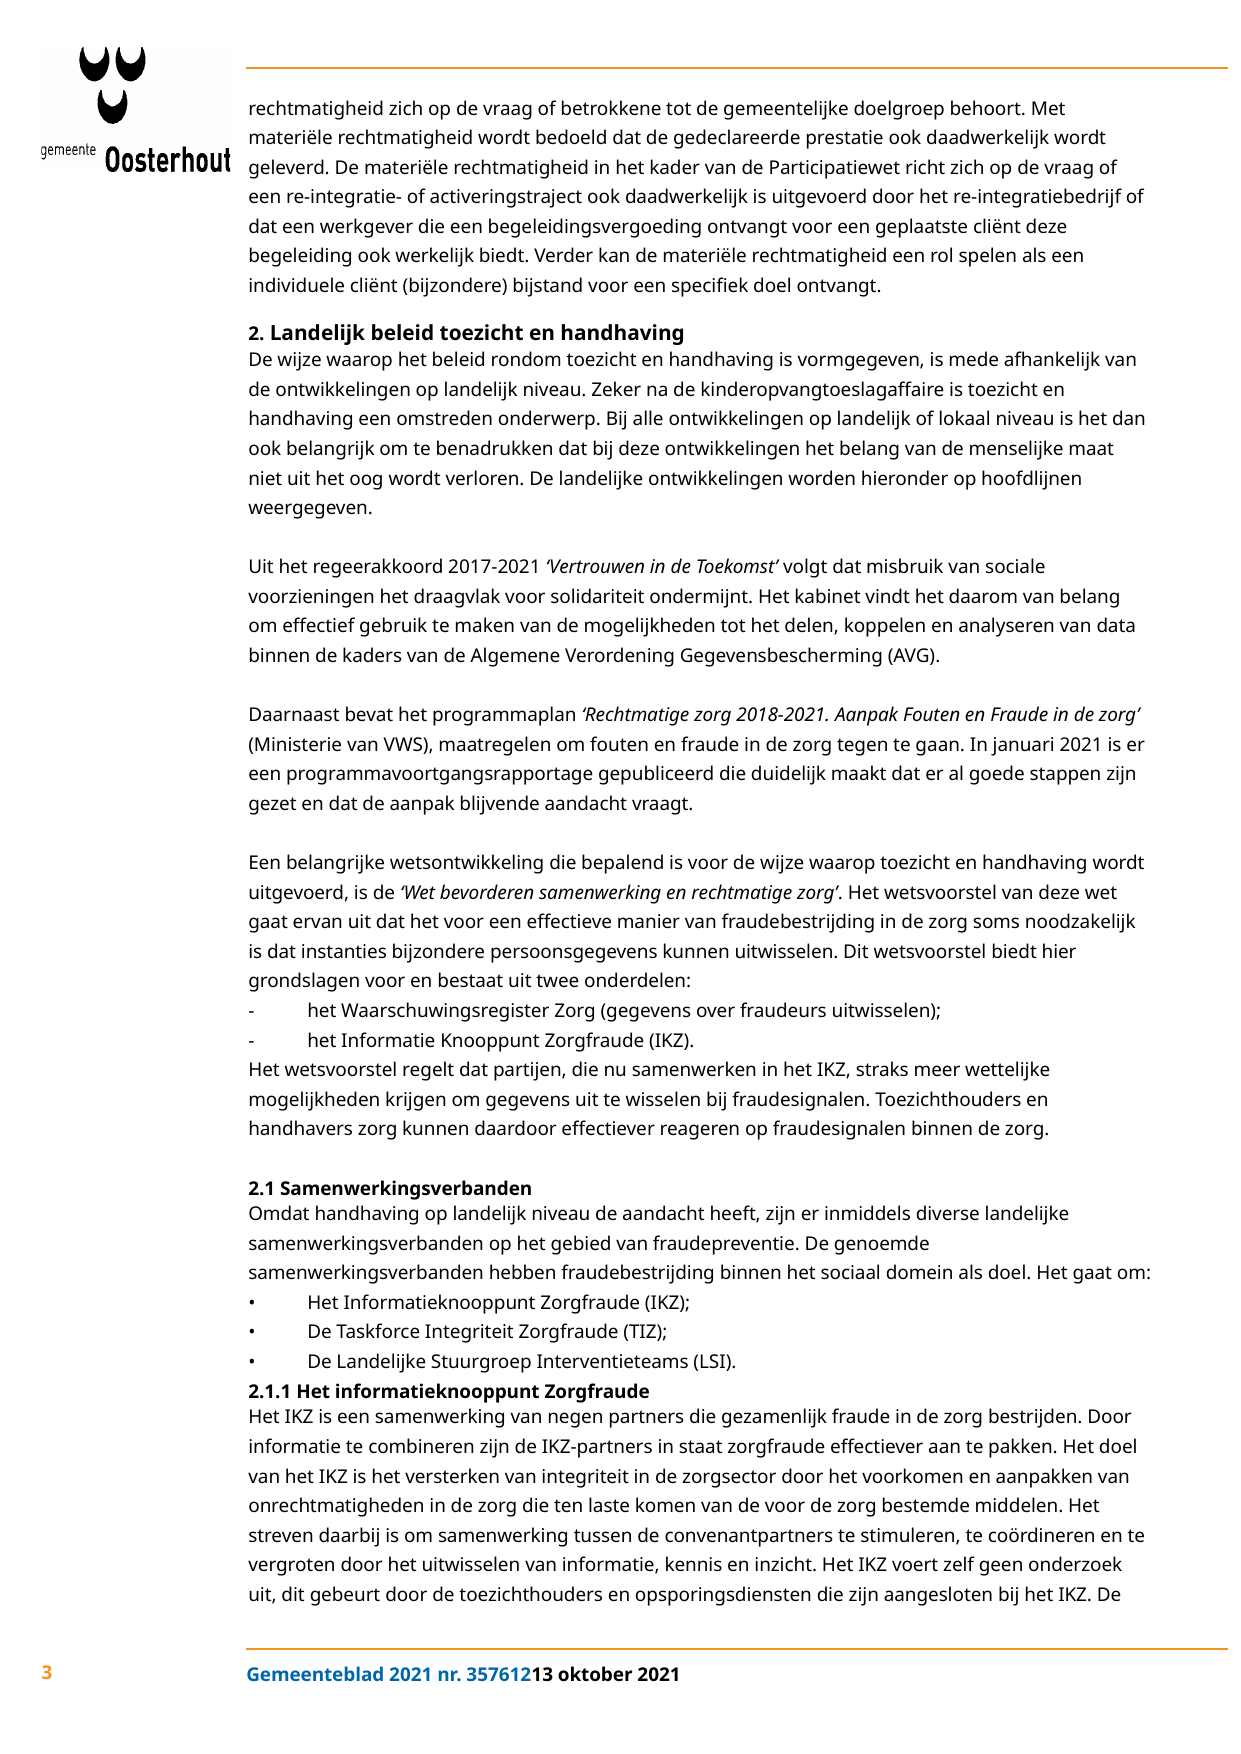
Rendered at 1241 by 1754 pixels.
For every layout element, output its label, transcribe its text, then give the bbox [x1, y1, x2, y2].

text Daarnaast bevat het programmaplan ‘Rechtmatige zorg 2018-2021. Aanpak Fouten en Fraude in de zorg’ (Ministerie van VWS), maatregelen om fouten en fraude in de zorg tegen te gaan. In januari 2021 is er een programmavoortgangsrapportage gepubliceerd die duidelijk maakt dat er al goede stappen zijn gezet en dat de aanpak blijvende aandacht vraagt. [248, 701, 1152, 816]
text De wijze waarop het beleid rondom toezicht en handhaving is vormgegeven, is mede afhankelijk van de ontwikkelingen op landelijk niveau. Zeker na de kinderopvangtoeslagaffaire is toezicht en handhaving een omstreden onderwerp. Bij alle ontwikkelingen op landelijk of lokaal niveau is het dan ook belangrijk om te benadrukken dat bij deze ontwikkelingen het belang van de menselijke maat niet uit het oog wordt verloren. De landelijke ontwikkelingen worden hieronder op hoofdlijnen weergegeven. [248, 346, 1152, 520]
list De Landelijke Stuurgroep Interventieteams (LSI). [248, 1348, 1152, 1374]
list Het Informatieknooppunt Zorgfraude (IKZ); [248, 1289, 1152, 1315]
picture [41, 47, 231, 172]
list De Taskforce Integriteit Zorgfraude (TIZ); [248, 1319, 1152, 1344]
text Uit het regeerakkoord 2017-2021 ‘Vertrouwen in de Toekomst’ volgt dat misbruik van sociale voorzieningen het draagvlak voor solidariteit ondermijnt. Het kabinet vindt het daarom van belang om effectief gebruik te maken van de mogelijkheden tot het delen, koppelen en analyseren van data binnen de kaders van de Algemene Verordening Gegevensbescherming (AVG). [248, 553, 1152, 668]
text Het IKZ is een samenwerking van negen partners die gezamenlijk fraude in de zorg bestrijden. Door informatie te combineren zijn de IKZ-partners in staat zorgfraude effectiever aan te pakken. Het doel van het IKZ is het versterken van integriteit in de zorgsector door het voorkomen en aanpakken van onrechtmatigheden in de zorg die ten laste komen van de voor de zorg bestemde middelen. Het streven daarbij is om samenwerking tussen de convenantpartners te stimuleren, te coördineren en te vergroten door het uitwisselen van informatie, kennis en inzicht. Het IKZ voert zelf geen onderzoek uit, dit gebeurt door de toezichthouders en opsporingsdiensten die zijn aangesloten bij het IKZ. De [248, 1404, 1152, 1607]
text Het wetsvoorstel regelt dat partijen, die nu samenwerken in het IKZ, straks meer wettelijke mogelijkheden krijgen om gegevens uit te wisselen bij fraudesignalen. Toezichthouders en handhavers zorg kunnen daardoor effectiever reageren op fraudesignalen binnen de zorg. [248, 1056, 1152, 1141]
text 2.1.1 Het informatieknooppunt Zorgfraude [248, 1378, 1152, 1404]
text rechtmatigheid zich op de vraag of betrokkene tot de gemeentelijke doelgroep behoort. Met materiële rechtmatigheid wordt bedoeld dat de gedeclareerde prestatie ook daadwerkelijk wordt geleverd. De materiële rechtmatigheid in het kader van de Participatiewet richt zich op de vraag of een re-integratie- of activeringstraject ook daadwerkelijk is uitgevoerd door het re-integratiebedrijf of dat een werkgever die een begeleidingsvergoeding ontvangt voor een geplaatste cliënt deze begeleiding ook werkelijk biedt. Verder kan de materiële rechtmatigheid een rol spelen als een individuele cliënt (bijzondere) bijstand voor een specifiek doel ontvangt. [248, 95, 1152, 298]
list het Waarschuwingsregister Zorg (gegevens over fraudeurs uitwisselen); [248, 997, 1152, 1023]
text 2.1 Samenwerkingsverbanden [248, 1175, 1152, 1200]
text Een belangrijke wetsontwikkeling die bepalend is voor de wijze waarop toezicht en handhaving wordt uitgevoerd, is de ‘Wet bevorderen samenwerking en rechtmatige zorg’. Het wetsvoorstel van deze wet gaat ervan uit dat het voor een effectieve manier van fraudebestrijding in de zorg soms noodzakelijk is dat instanties bijzondere persoonsgegevens kunnen uitwisselen. Dit wetsvoorstel biedt hier grondslagen voor en bestaat uit twee onderdelen: [248, 849, 1152, 993]
text 2. Landelijk beleid toezicht en handhaving [248, 318, 1152, 346]
list het Informatie Knooppunt Zorgfraude (IKZ). [248, 1027, 1152, 1052]
text Omdat handhaving op landelijk niveau de aandacht heeft, zijn er inmiddels diverse landelijke samenwerkingsverbanden op het gebied van fraudepreventie. De genoemde samenwerkingsverbanden hebben fraudebestrijding binnen het sociaal domein als doel. Het gaat om: [248, 1200, 1152, 1285]
